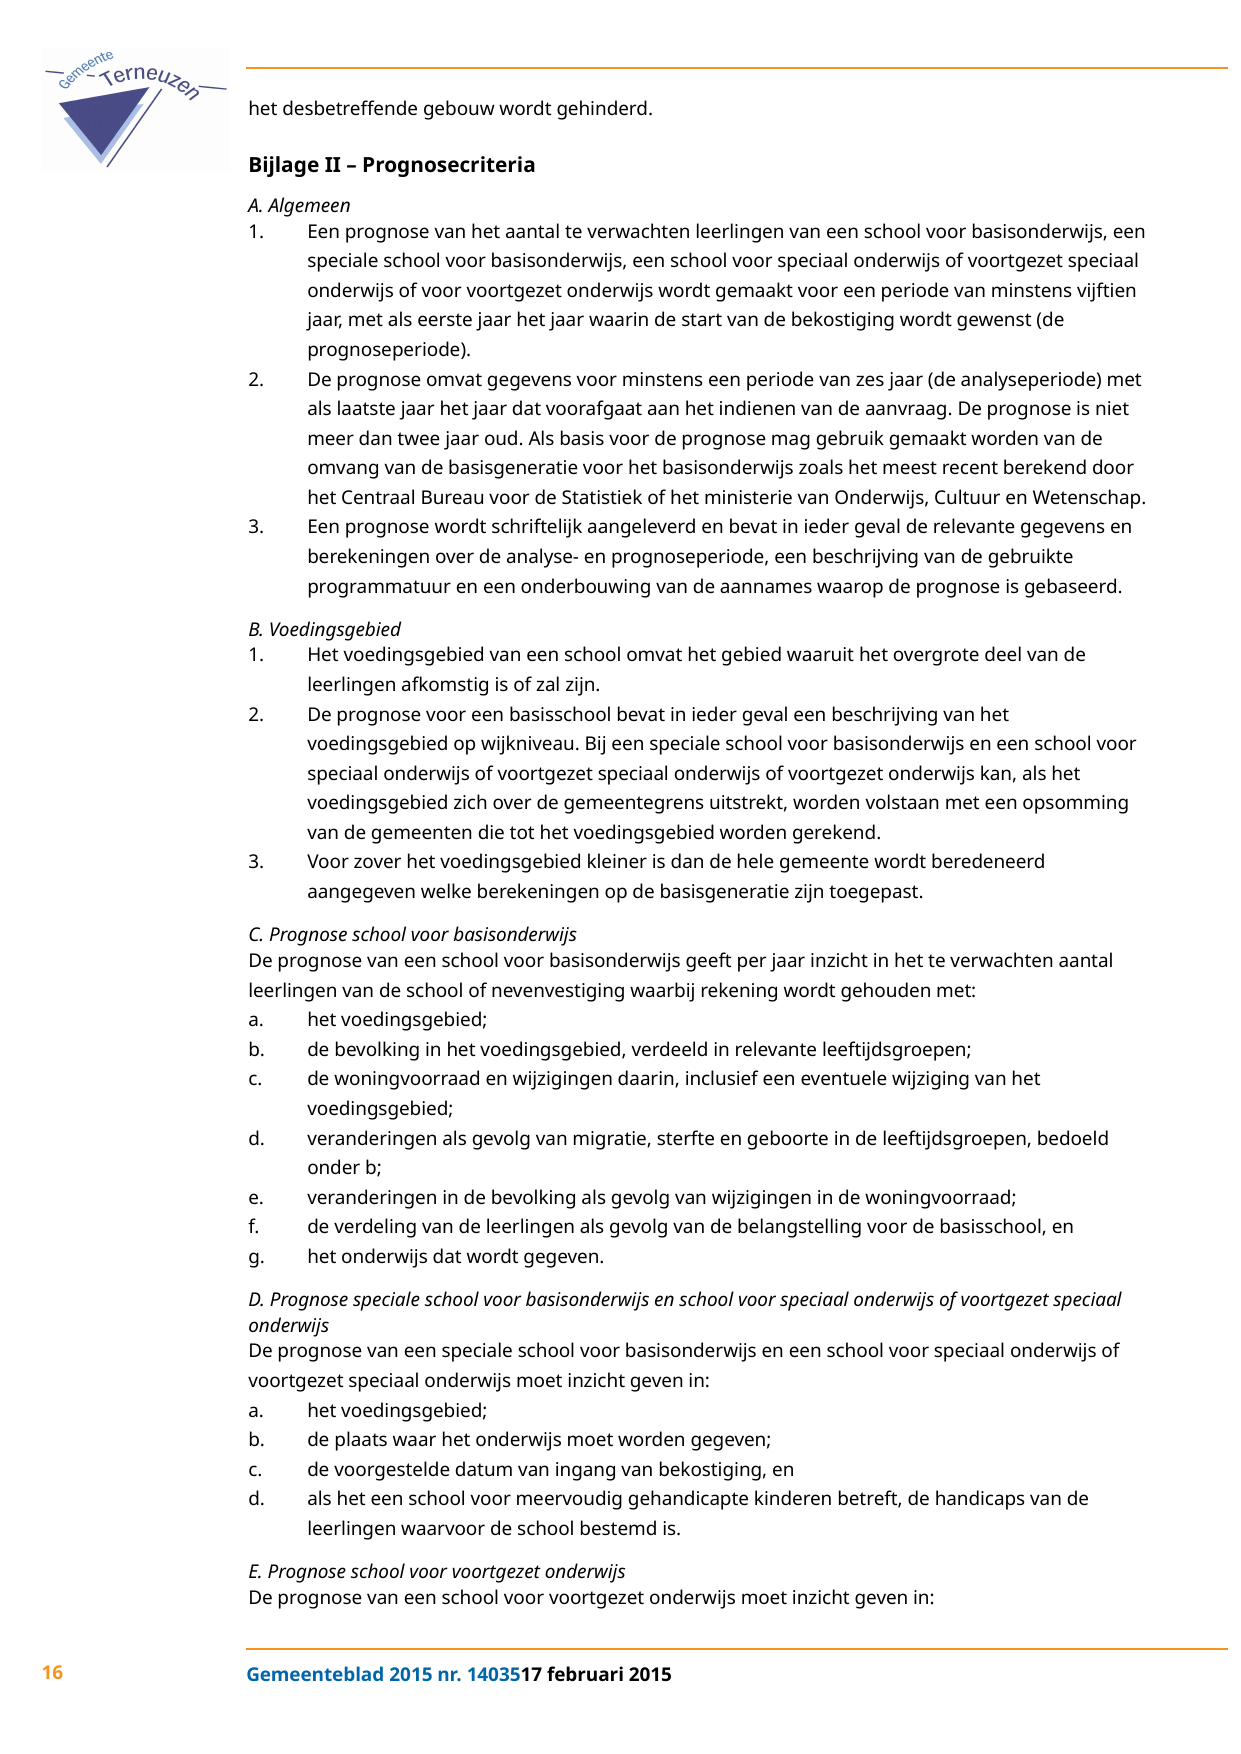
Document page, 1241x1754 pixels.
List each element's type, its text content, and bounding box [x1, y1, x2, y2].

list de plaats waar het onderwijs moet worden gegeven; [248, 1426, 1152, 1452]
list Voor zover het voedingsgebied kleiner is dan de hele gemeente wordt beredeneerd aangegeven welke berekeningen op de basisgeneratie zijn toegepast. [248, 849, 1152, 904]
list veranderingen in de bevolking als gevolg van wijzigingen in de woningvoorraad; [248, 1184, 1152, 1209]
text A. Algemeen [248, 192, 1152, 218]
text De prognose van een school voor basisonderwijs geeft per jaar inzicht in het te verwachten aantal leerlingen van de school of nevenvestiging waarbij rekening wordt gehouden met: [248, 947, 1152, 1002]
list De prognose voor een basisschool bevat in ieder geval een beschrijving van het voedingsgebied op wijkniveau. Bij een speciale school voor basisonderwijs en een school voor speciaal onderwijs of voortgezet speciaal onderwijs of voortgezet onderwijs kan, als het voedingsgebied zich over de gemeentegrens uitstrekt, worden volstaan met een opsomming van de gemeenten die tot het voedingsgebied worden gerekend. [248, 701, 1152, 845]
list veranderingen als gevolg van migratie, sterfte en geboorte in de leeftijdsgroepen, bedoeld onder b; [248, 1125, 1152, 1180]
text D. Prognose speciale school voor basisonderwijs en school voor speciaal onderwijs of voortgezet speciaal onderwijs [248, 1286, 1152, 1338]
list De prognose omvat gegevens voor minstens een periode van zes jaar (de analyseperiode) met als laatste jaar het jaar dat voorafgaat aan het indienen van de aanvraag. De prognose is niet meer dan twee jaar oud. Als basis voor de prognose mag gebruik gemaakt worden van de omvang van de basisgeneratie voor het basisonderwijs zoals het meest recent berekend door het Centraal Bureau voor de Statistiek of het ministerie van Onderwijs, Cultuur en Wetenschap. [248, 366, 1152, 510]
text C. Prognose school voor basisonderwijs [248, 921, 1152, 947]
text B. Voedingsgebied [248, 616, 1152, 642]
list Een prognose van het aantal te verwachten leerlingen van een school voor basisonderwijs, een speciale school voor basisonderwijs, een school voor speciaal onderwijs of voortgezet speciaal onderwijs of voor voortgezet onderwijs wordt gemaakt voor een periode van minstens vijftien jaar, met als eerste jaar het jaar waarin de start van de bekostiging wordt gewenst (de prognoseperiode). [248, 218, 1152, 362]
list de woningvoorraad en wijzigingen daarin, inclusief een eventuele wijziging van het voedingsgebied; [248, 1066, 1152, 1121]
list het voedingsgebied; [248, 1006, 1152, 1032]
text De prognose van een speciale school voor basisonderwijs en een school voor speciaal onderwijs of voortgezet speciaal onderwijs moet inzicht geven in: [248, 1338, 1152, 1393]
list de verdeling van de leerlingen als gevolg van de belangstelling voor de basisschool, en [248, 1213, 1152, 1239]
list het onderwijs dat wordt gegeven. [248, 1243, 1152, 1269]
picture [41, 47, 231, 172]
list de voorgestelde datum van ingang van bekostiging, en [248, 1456, 1152, 1482]
list Het voedingsgebied van een school omvat het gebied waaruit het overgrote deel van de leerlingen afkomstig is of zal zijn. [248, 642, 1152, 697]
list het voedingsgebied; [248, 1397, 1152, 1422]
list de bevolking in het voedingsgebied, verdeeld in relevante leeftijdsgroepen; [248, 1036, 1152, 1062]
text De prognose van een school voor voortgezet onderwijs moet inzicht geven in: [248, 1584, 1152, 1610]
list Een prognose wordt schriftelijk aangeleverd en bevat in ieder geval de relevante gegevens en berekeningen over de analyse- en prognoseperiode, een beschrijving van de gebruikte programmatuur en een onderbouwing van de aannames waarop de prognose is gebaseerd. [248, 514, 1152, 598]
text E. Prognose school voor voortgezet onderwijs [248, 1558, 1152, 1584]
list als het een school voor meervoudig gehandicapte kinderen betreft, de handicaps van de leerlingen waarvoor de school bestemd is. [248, 1486, 1152, 1541]
text Bijlage II – Prognosecriteria [248, 150, 1152, 178]
text het desbetreffende gebouw wordt gehinderd. [248, 95, 1152, 121]
